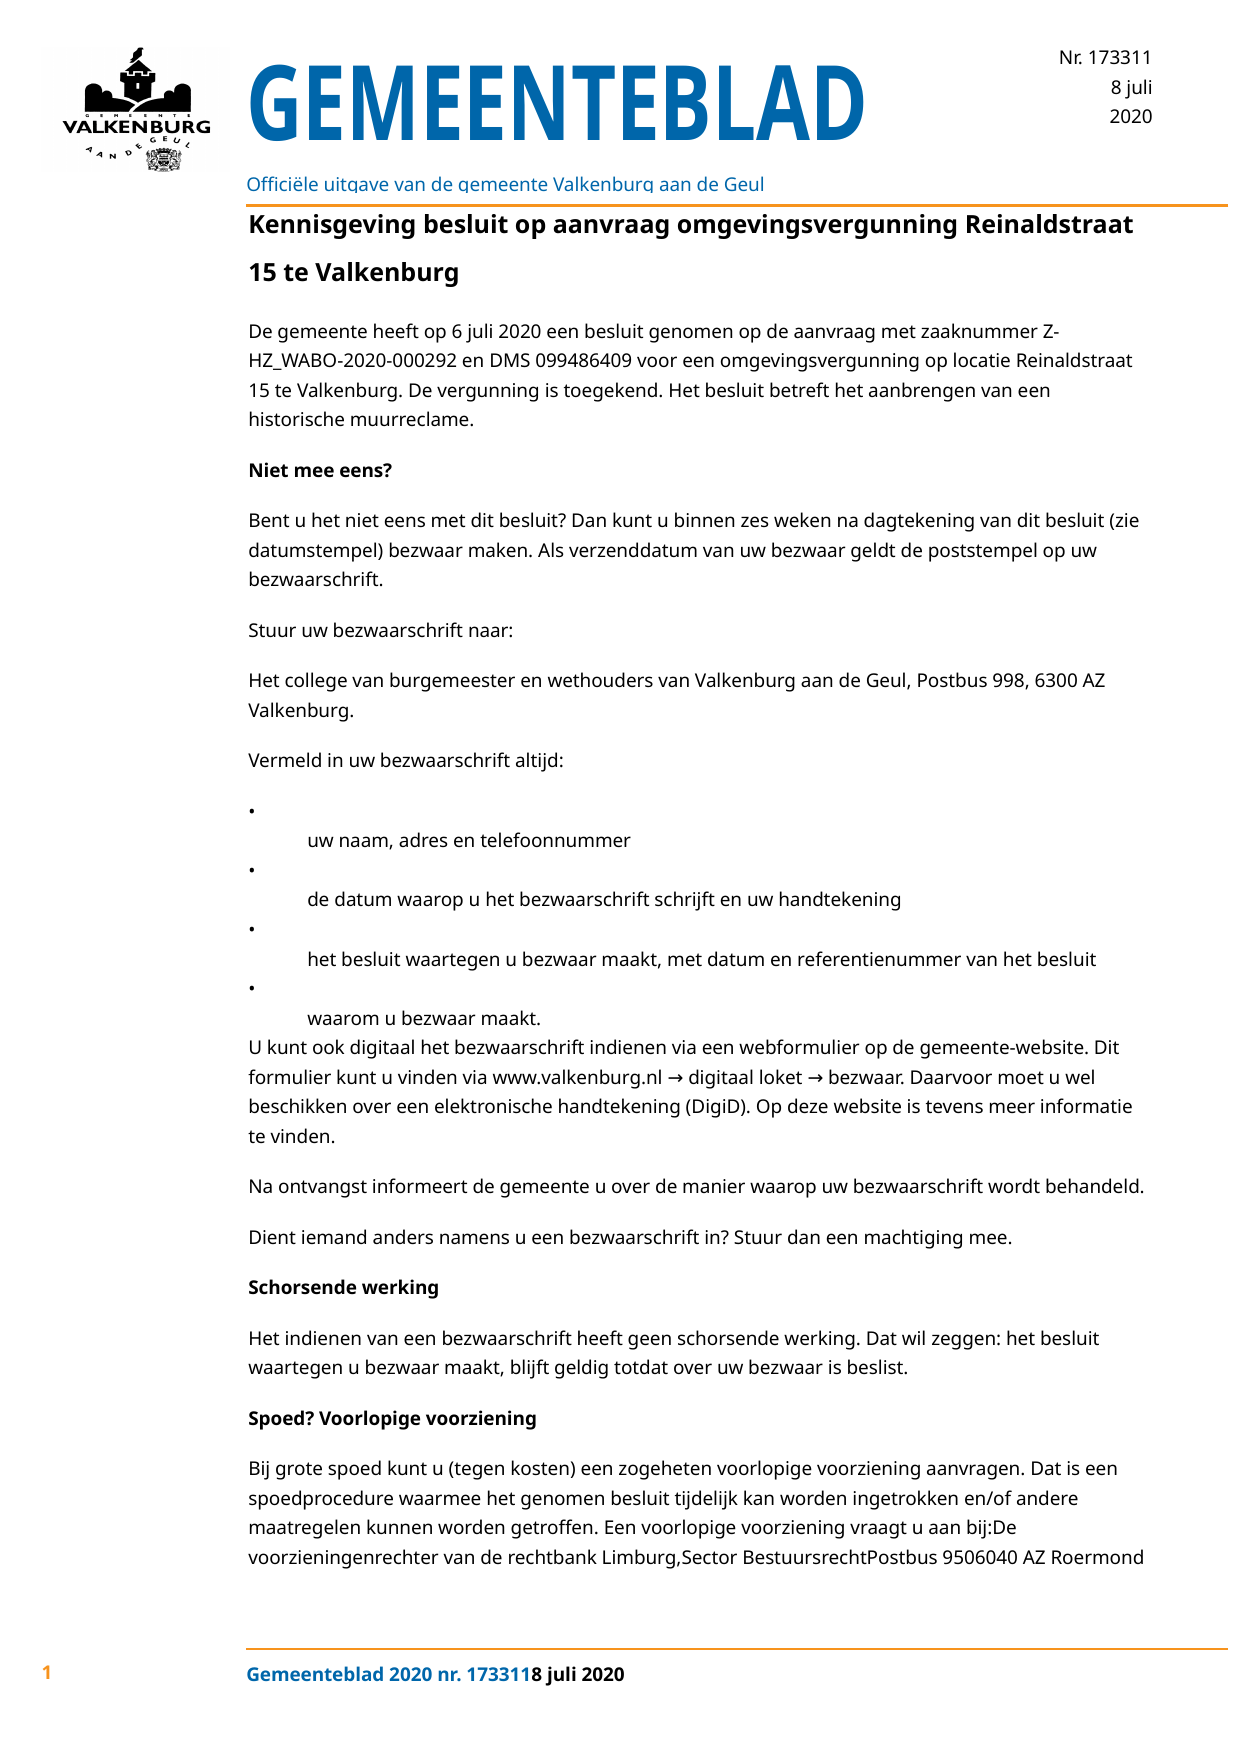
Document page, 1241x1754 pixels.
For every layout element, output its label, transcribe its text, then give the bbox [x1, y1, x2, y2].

text Kennisgeving besluit op aanvraag omgevingsvergunning Reinaldstraat 15 te Valkenburg [248, 207, 1152, 288]
text Het indienen van een bezwaarschrift heeft geen schorsende werking. Dat wil zeggen: het besluit waartegen u bezwaar maakt, blijft geldig totdat over uw bezwaar is beslist. [248, 1325, 1152, 1380]
list het besluit waartegen u bezwaar maakt, met datum en referentienummer van het besluit [248, 946, 1152, 972]
text Bij grote spoed kunt u (tegen kosten) een zogeheten voorlopige voorziening aanvragen. Dat is een spoedprocedure waarmee het genomen besluit tijdelijk kan worden ingetrokken en/of andere maatregelen kunnen worden getroffen. Een voorlopige voorziening vraagt u aan bij:De voorzieningenrechter van de rechtbank Limburg,Sector BestuursrechtPostbus 9506040 AZ Roermond [248, 1455, 1152, 1570]
picture [41, 47, 231, 172]
text Schorsende werking [248, 1274, 1152, 1300]
text Dient iemand anders namens u een bezwaarschrift in? Stuur dan een machtiging mee. [248, 1224, 1152, 1250]
text Stuur uw bezwaarschrift naar: [248, 617, 1152, 643]
list de datum waarop u het bezwaarschrift schrijft en uw handtekening [248, 887, 1152, 912]
text Het college van burgemeester en wethouders van Valkenburg aan de Geul, Postbus 998, 6300 AZ Valkenburg. [248, 667, 1152, 723]
text U kunt ook digitaal het bezwaarschrift indienen via een webformulier op de gemeente-website. Dit formulier kunt u vinden via www.valkenburg.nl → digitaal loket → bezwaar. Daarvoor moet u wel beschikken over een elektronische handtekening (DigiD). Op deze website is tevens meer informatie te vinden. [248, 1034, 1152, 1149]
text Niet mee eens? [248, 457, 1152, 483]
text Na ontvangst informeert de gemeente u over de manier waarop uw bezwaarschrift wordt behandeld. [248, 1174, 1152, 1199]
text Spoed? Voorlopige voorziening [248, 1405, 1152, 1431]
text Vermeld in uw bezwaarschrift altijd: [248, 747, 1152, 773]
list waarom u bezwaar maakt. [248, 1005, 1152, 1031]
text Bent u het niet eens met dit besluit? Dan kunt u binnen zes weken na dagtekening van dit besluit (zie datumstempel) bezwaar maken. Als verzenddatum van uw bezwaar geldt de poststempel op uw bezwaarschrift. [248, 507, 1152, 592]
text De gemeente heeft op 6 juli 2020 een besluit genomen op de aanvraag met zaaknummer Z-HZ_WABO-2020-000292 en DMS 099486409 voor een omgevingsvergunning op locatie Reinaldstraat 15 te Valkenburg. De vergunning is toegekend. Het besluit betreft het aanbrengen van een historische muurreclame. [248, 318, 1152, 432]
list uw naam, adres en telefoonnummer [248, 827, 1152, 853]
